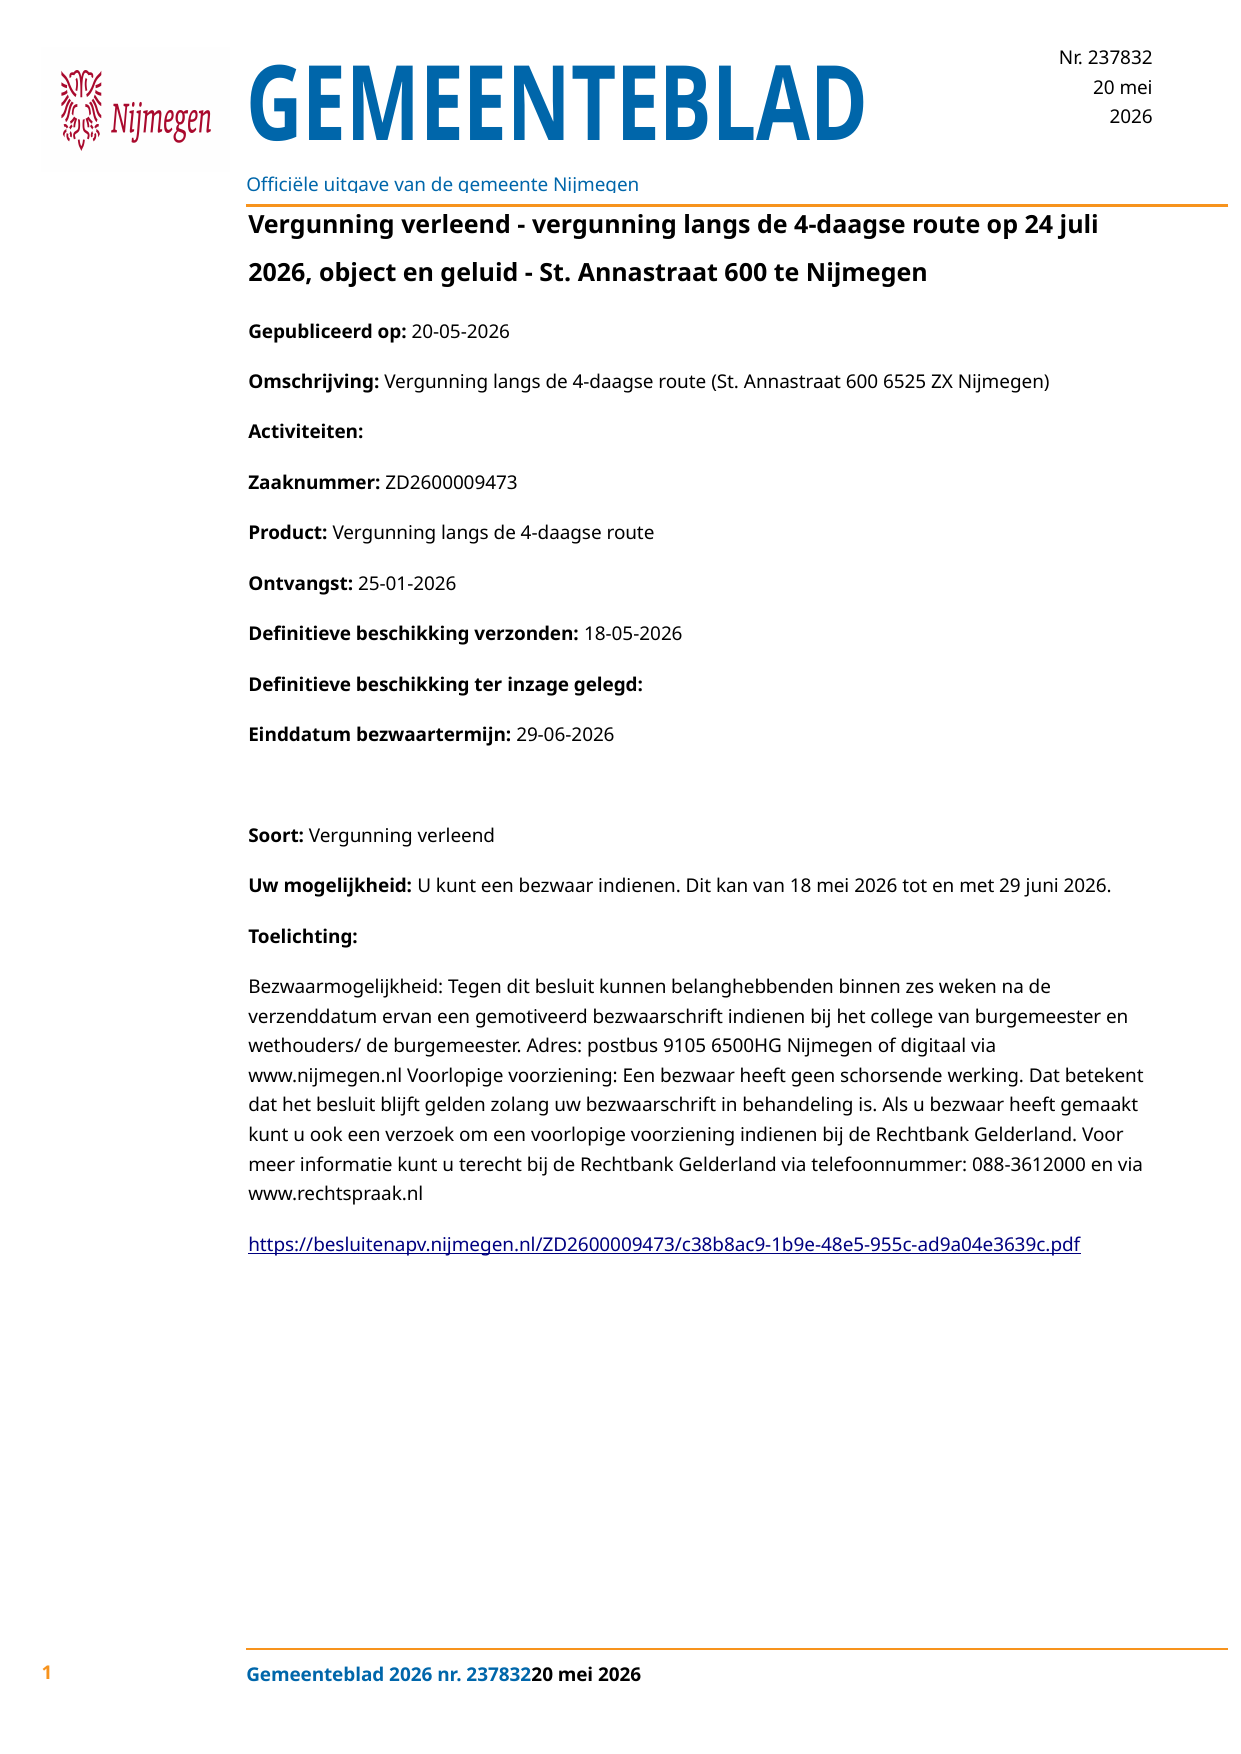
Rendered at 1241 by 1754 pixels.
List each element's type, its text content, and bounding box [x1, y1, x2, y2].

text Activiteiten: [248, 419, 1152, 444]
text https://besluitenapv.nijmegen.nl/ZD2600009473/c38b8ac9-1b9e-48e5-955c-ad9a04e3639c.pdf [248, 1231, 1152, 1257]
text Definitieve beschikking verzonden: 18-05-2026 [248, 620, 1152, 646]
text Uw mogelijkheid: U kunt een bezwaar indienen. Dit kan van 18 mei 2026 tot en met 29 juni 2026. [248, 872, 1152, 898]
text Definitieve beschikking ter inzage gelegd: [248, 671, 1152, 697]
text Bezwaarmogelijkheid: Tegen dit besluit kunnen belanghebbenden binnen zes weken na de verzenddatum ervan een gemotiveerd bezwaarschrift indienen bij het college van burgemeester en wethouders/ de burgemeester. Adres: postbus 9105 6500HG Nijmegen of digitaal via www.nijmegen.nl Voorlopige voorziening: Een bezwaar heeft geen schorsende werking. Dat betekent dat het besluit blijft gelden zolang uw bezwaarschrift in behandeling is. Als u bezwaar heeft gemaakt kunt u ook een verzoek om een voorlopige voorziening indienen bij de Rechtbank Gelderland. Voor meer informatie kunt u terecht bij de Rechtbank Gelderland via telefoonnummer: 088-3612000 en via www.rechtspraak.nl [248, 973, 1152, 1206]
text Ontvangst: 25-01-2026 [248, 570, 1152, 596]
text Gepubliceerd op: 20-05-2026 [248, 318, 1152, 344]
text Toelichting: [248, 923, 1152, 949]
text Zaaknummer: ZD2600009473 [248, 469, 1152, 495]
text Soort: Vergunning verleend [248, 822, 1152, 848]
text Vergunning verleend - vergunning langs de 4-daagse route op 24 juli 2026, object en geluid - St. Annastraat 600 te Nijmegen [248, 207, 1152, 288]
text Product: Vergunning langs de 4-daagse route [248, 519, 1152, 545]
text Einddatum bezwaartermijn: 29-06-2026 [248, 721, 1152, 747]
picture [41, 47, 231, 172]
text Omschrijving: Vergunning langs de 4-daagse route (St. Annastraat 600 6525 ZX Nijmegen) [248, 368, 1152, 394]
